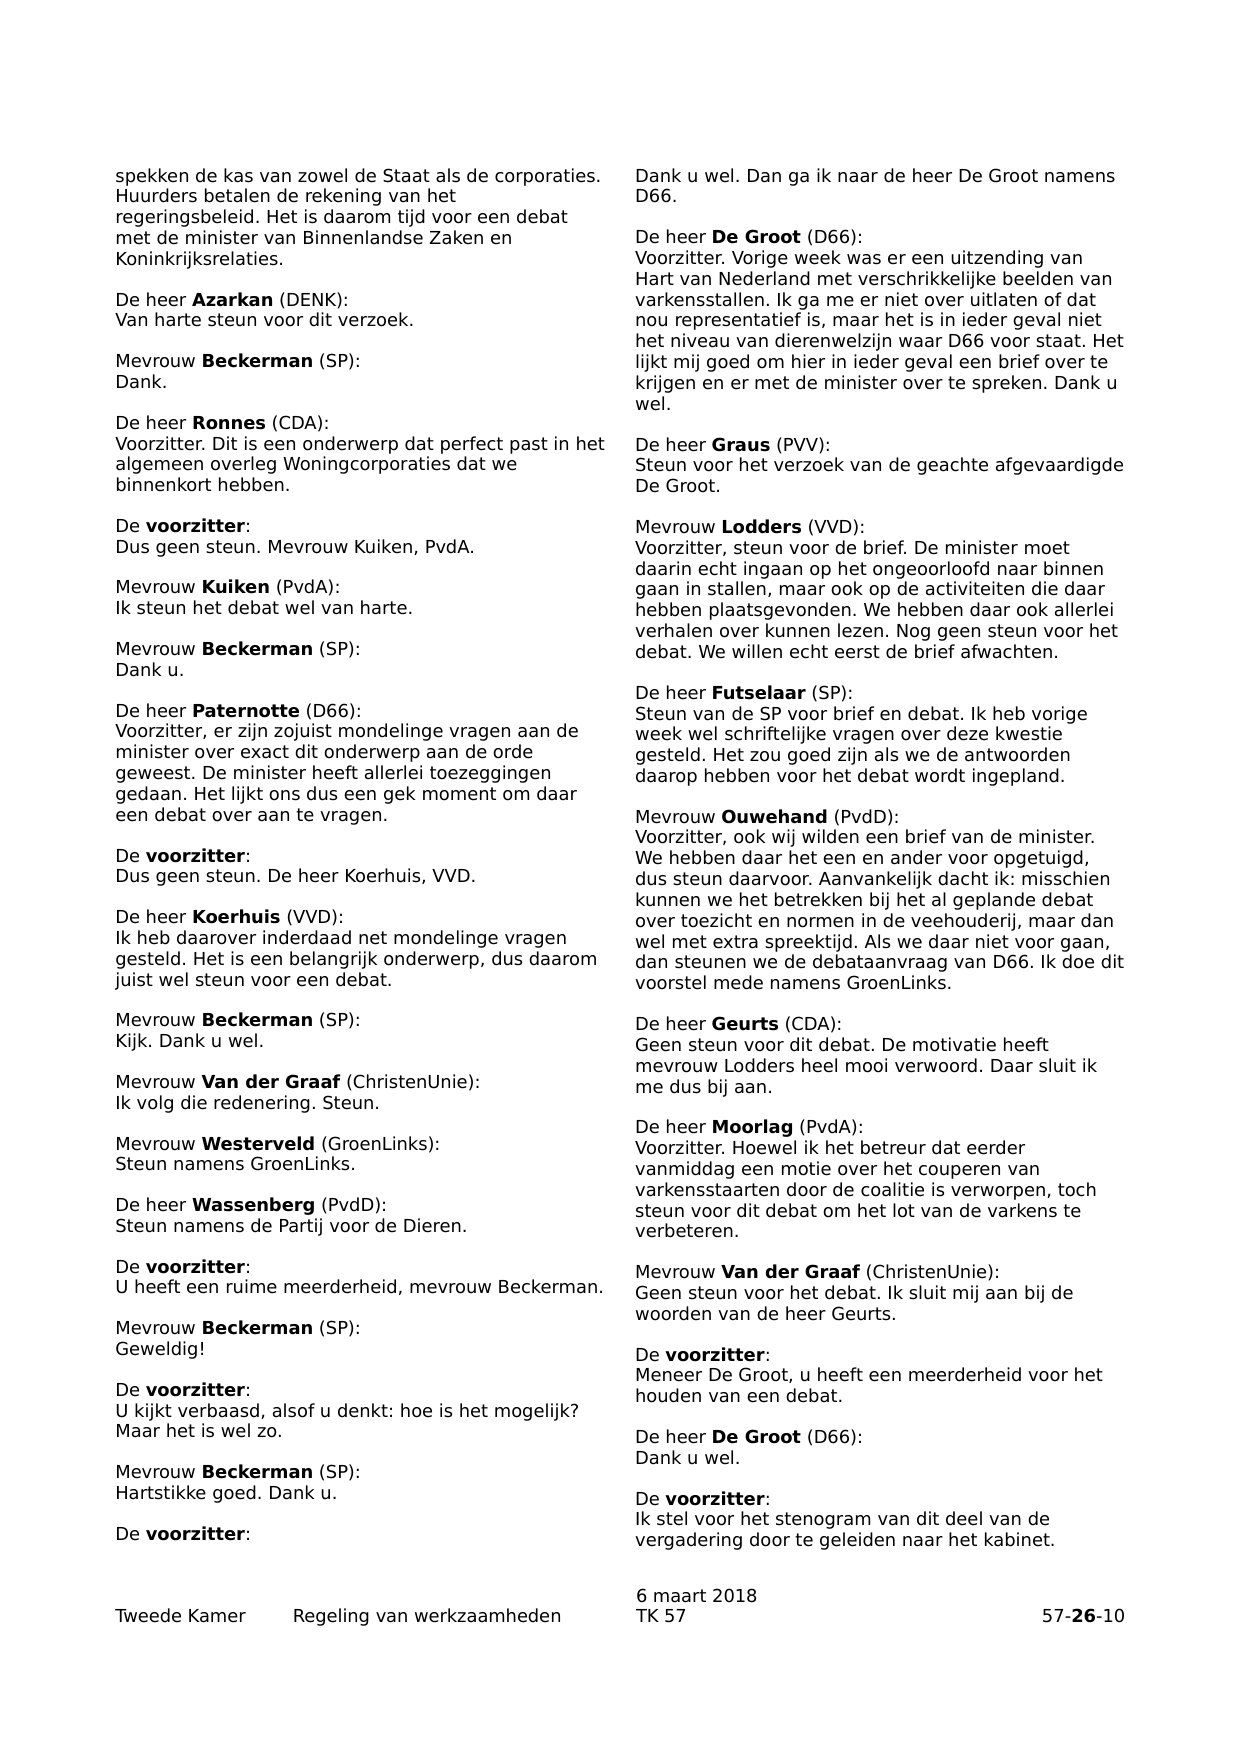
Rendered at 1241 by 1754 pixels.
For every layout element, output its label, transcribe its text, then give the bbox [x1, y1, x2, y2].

text De heer Koerhuis (VVD): [115, 907, 605, 928]
text Ik heb daarover inderdaad net mondelinge vragen gesteld. Het is een belangrijk onderwerp, dus daarom juist wel steun voor een debat. [115, 928, 605, 990]
text De heer De Groot (D66): [635, 227, 1125, 248]
text Mevrouw Van der Graaf (ChristenUnie): [115, 1072, 605, 1092]
text Meneer De Groot, u heeft een meerderheid voor het houden van een debat. [635, 1365, 1125, 1407]
text De voorzitter: [115, 1379, 605, 1400]
text De heer Ronnes (CDA): [115, 413, 605, 433]
text Voorzitter, steun voor de brief. De minister moet daarin echt ingaan op het ongeoorloofd naar binnen gaan in stallen, maar ook op de activiteiten die daar hebben plaatsgevonden. We hebben daar ook allerlei verhalen over kunnen lezen. Nog geen steun voor het debat. We willen echt eerst de brief afwachten. [635, 537, 1125, 662]
text Voorzitter, ook wij wilden een brief van de minister. We hebben daar het een en ander voor opgetuigd, dus steun daarvoor. Aanvankelijk dacht ik: misschien kunnen we het betrekken bij het al geplande debat over toezicht en normen in de veehouderij, maar dan wel met extra spreektijd. Als we daar niet voor gaan, dan steunen we de debataanvraag van D66. Ik doe dit voorstel mede namens GroenLinks. [635, 827, 1125, 994]
text Mevrouw Ouwehand (PvdD): [635, 807, 1125, 827]
text Mevrouw Van der Graaf (ChristenUnie): [635, 1262, 1125, 1283]
text Dank u wel. Dan ga ik naar de heer De Groot namens D66. [635, 165, 1125, 207]
text Geweldig! [115, 1339, 605, 1359]
text Steun namens de Partij voor de Dieren. [115, 1216, 605, 1236]
text Mevrouw Beckerman (SP): [115, 1318, 605, 1339]
text Dank u wel. [635, 1448, 1125, 1468]
text Kijk. Dank u wel. [115, 1031, 605, 1052]
text De heer Graus (PVV): [635, 434, 1125, 455]
text De voorzitter: [635, 1344, 1125, 1365]
text Voorzitter, er zijn zojuist mondelinge vragen aan de minister over exact dit onderwerp aan de orde geweest. De minister heeft allerlei toezeggingen gedaan. Het lijkt ons dus een gek moment om daar een debat over aan te vragen. [115, 721, 605, 825]
text Ik stel voor het stenogram van dit deel van de vergadering door te geleiden naar het kabinet. [635, 1509, 1125, 1551]
text De voorzitter: [115, 845, 605, 866]
text Steun namens GroenLinks. [115, 1154, 605, 1175]
text Steun voor het verzoek van de geachte afgevaardigde De Groot. [635, 455, 1125, 497]
text Hartstikke goed. Dank u. [115, 1483, 605, 1503]
text De heer Futselaar (SP): [635, 682, 1125, 703]
text Ik volg die redenering. Steun. [115, 1092, 605, 1113]
text Dank. [115, 372, 605, 393]
text Van harte steun voor dit verzoek. [115, 310, 605, 331]
text De voorzitter: [115, 516, 605, 537]
text Mevrouw Beckerman (SP): [115, 1010, 605, 1031]
text Mevrouw Kuiken (PvdA): [115, 577, 605, 598]
text Geen steun voor het debat. Ik sluit mij aan bij de woorden van de heer Geurts. [635, 1283, 1125, 1324]
text Geen steun voor dit debat. De motivatie heeft mevrouw Lodders heel mooi verwoord. Daar sluit ik me dus bij aan. [635, 1035, 1125, 1097]
text Ik steun het debat wel van harte. [115, 598, 605, 619]
text Dank u. [115, 660, 605, 681]
text Mevrouw Beckerman (SP): [115, 1462, 605, 1483]
text De voorzitter: [635, 1488, 1125, 1509]
text Mevrouw Beckerman (SP): [115, 639, 605, 660]
text Voorzitter. Vorige week was er een uitzending van Hart van Nederland met verschrikkelijke beelden van varkensstallen. Ik ga me er niet over uitlaten of dat nou representatief is, maar het is in ieder geval niet het niveau van dierenwelzijn waar D66 voor staat. Het lijkt mij goed om hier in ieder geval een brief over te krijgen en er met de minister over te spreken. Dank u wel. [635, 248, 1125, 414]
text De voorzitter: [115, 1256, 605, 1277]
text De heer De Groot (D66): [635, 1427, 1125, 1448]
text spekken de kas van zowel de Staat als de corporaties. Huurders betalen de rekening van het regeringsbeleid. Het is daarom tijd voor een debat met de minister van Binnenlandse Zaken en Koninkrijksrelaties. [115, 165, 605, 269]
text De heer Wassenberg (PvdD): [115, 1195, 605, 1216]
text Steun van de SP voor brief en debat. Ik heb vorige week wel schriftelijke vragen over deze kwestie gesteld. Het zou goed zijn als we de antwoorden daarop hebben voor het debat wordt ingepland. [635, 703, 1125, 787]
text Dus geen steun. Mevrouw Kuiken, PvdA. [115, 537, 605, 557]
text De heer Moorlag (PvdA): [635, 1117, 1125, 1138]
text De heer Paternotte (D66): [115, 701, 605, 721]
text Voorzitter. Dit is een onderwerp dat perfect past in het algemeen overleg Woningcorporaties dat we binnenkort hebben. [115, 433, 605, 496]
text U heeft een ruime meerderheid, mevrouw Beckerman. [115, 1277, 605, 1298]
text De voorzitter: [115, 1523, 605, 1544]
text Voorzitter. Hoewel ik het betreur dat eerder vanmiddag een motie over het couperen van varkensstaarten door de coalitie is verworpen, toch steun voor dit debat om het lot van de varkens te verbeteren. [635, 1138, 1125, 1242]
text De heer Geurts (CDA): [635, 1014, 1125, 1035]
text Mevrouw Lodders (VVD): [635, 517, 1125, 537]
text Mevrouw Beckerman (SP): [115, 351, 605, 372]
text De heer Azarkan (DENK): [115, 289, 605, 310]
text Mevrouw Westerveld (GroenLinks): [115, 1133, 605, 1154]
text U kijkt verbaasd, alsof u denkt: hoe is het mogelijk? Maar het is wel zo. [115, 1400, 605, 1442]
text Dus geen steun. De heer Koerhuis, VVD. [115, 866, 605, 887]
